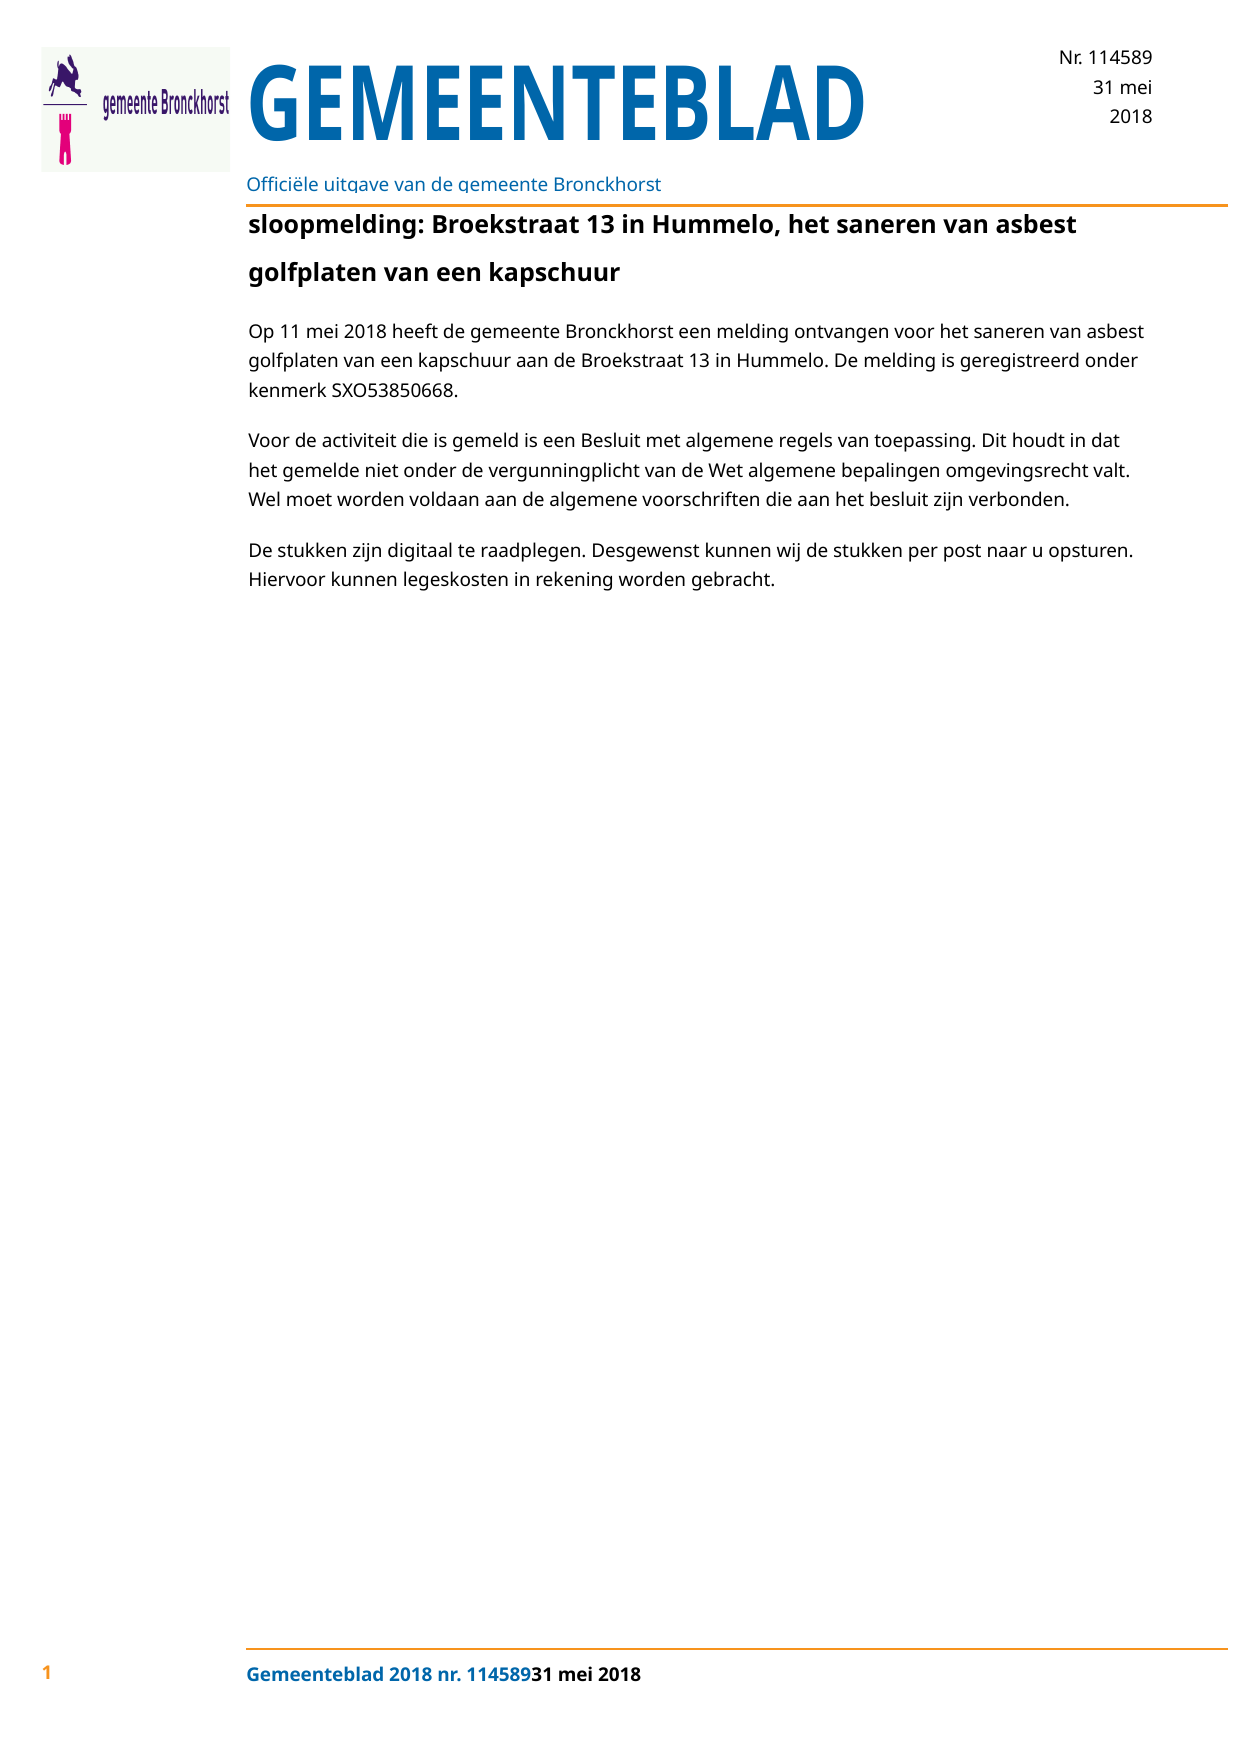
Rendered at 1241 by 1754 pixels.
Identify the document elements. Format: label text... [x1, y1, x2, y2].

text Op 11 mei 2018 heeft de gemeente Bronckhorst een melding ontvangen voor het saneren van asbest golfplaten van een kapschuur aan de Broekstraat 13 in Hummelo. De melding is geregistreerd onder kenmerk SXO53850668. [248, 318, 1152, 403]
text sloopmelding: Broekstraat 13 in Hummelo, het saneren van asbest golfplaten van een kapschuur [248, 207, 1152, 288]
text De stukken zijn digitaal te raadplegen. Desgewenst kunnen wij de stukken per post naar u opsturen. Hiervoor kunnen legeskosten in rekening worden gebracht. [248, 537, 1152, 592]
text Voor de activiteit die is gemeld is een Besluit met algemene regels van toepassing. Dit houdt in dat het gemelde niet onder de vergunningplicht van de Wet algemene bepalingen omgevingsrecht valt. Wel moet worden voldaan aan de algemene voorschriften die aan het besluit zijn verbonden. [248, 427, 1152, 512]
picture [41, 47, 231, 172]
